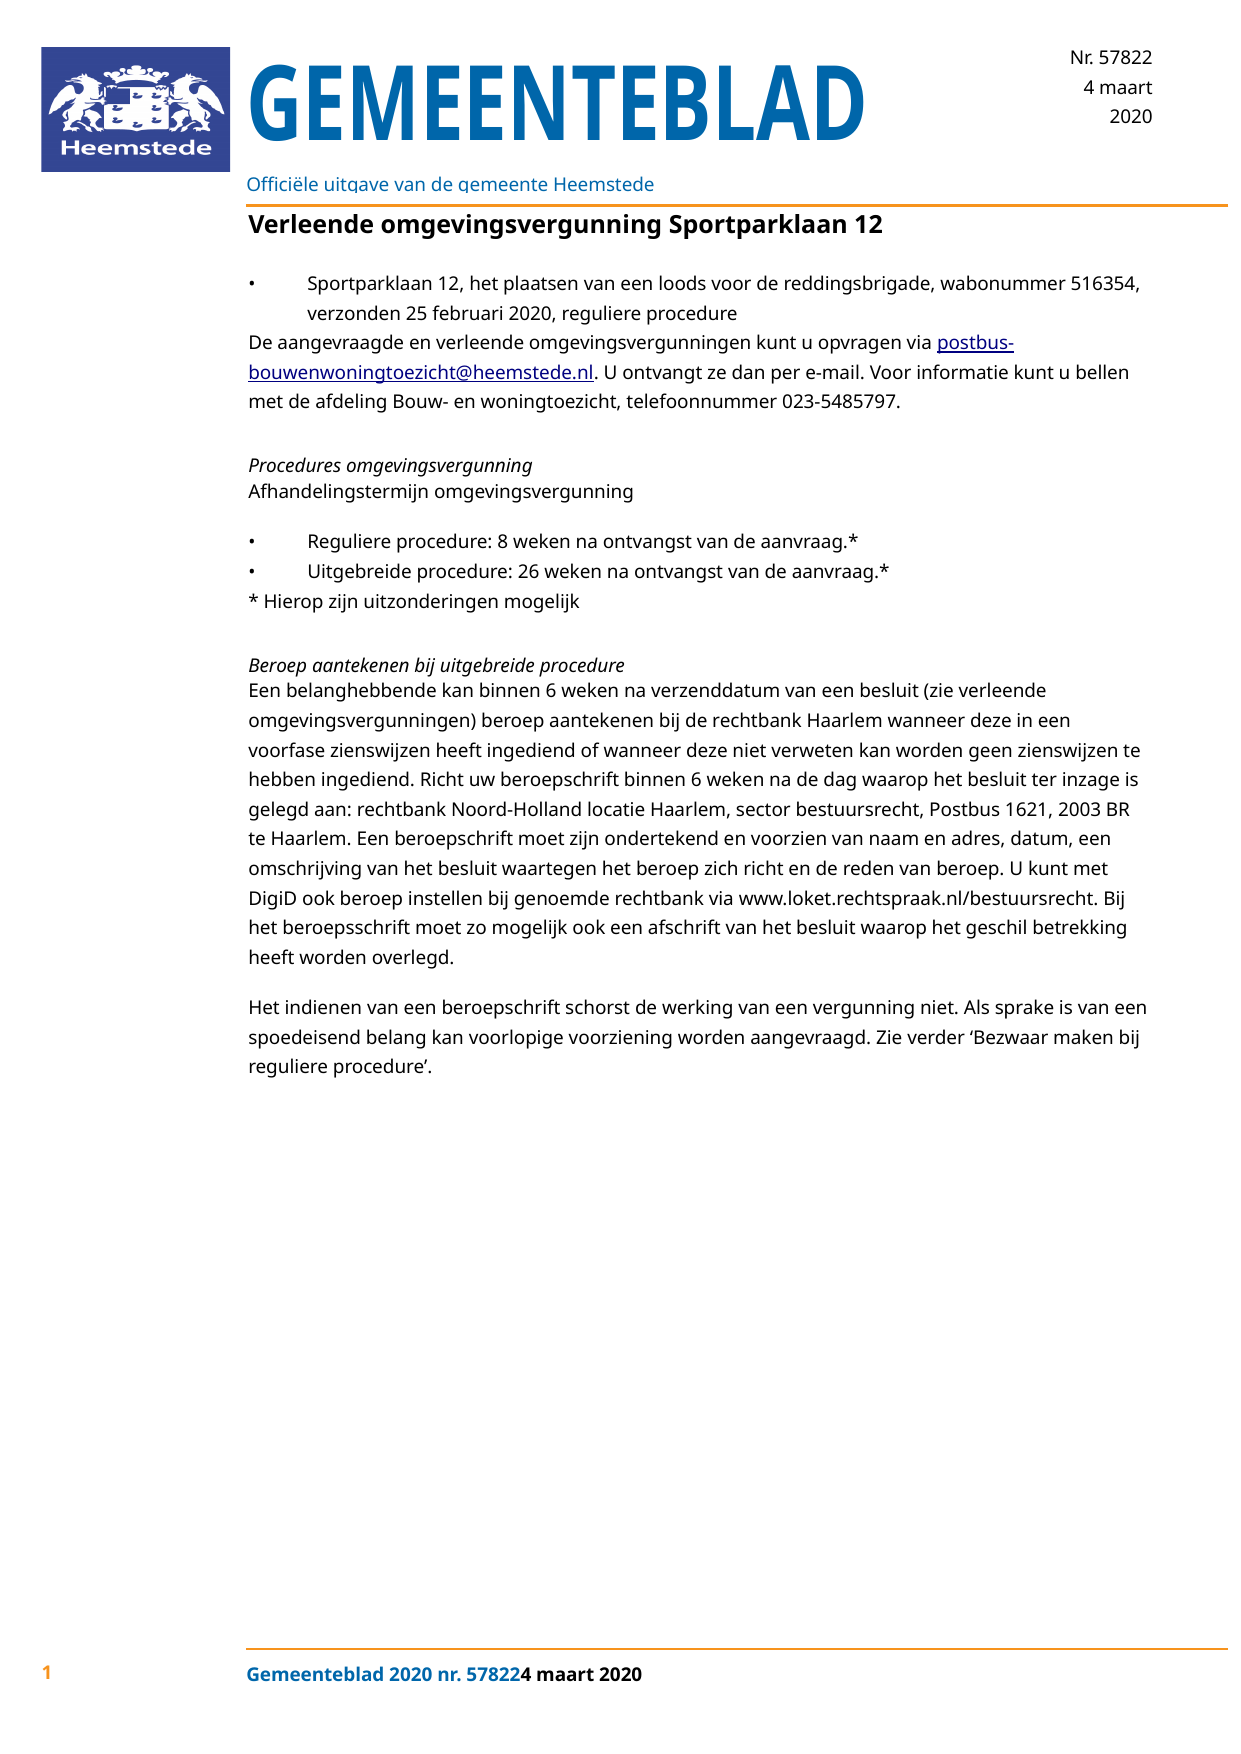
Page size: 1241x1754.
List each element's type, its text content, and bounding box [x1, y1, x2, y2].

picture [41, 47, 231, 172]
text De aangevraagde en verleende omgevingsvergunningen kunt u opvragen via postbus-bouwenwoningtoezicht@heemstede.nl. U ontvangt ze dan per e-mail. Voor informatie kunt u bellen met de afdeling Bouw- en woningtoezicht, telefoonnummer 023-5485797. [248, 329, 1152, 414]
text Afhandelingstermijn omgevingsvergunning [248, 478, 1152, 504]
text Beroep aantekenen bij uitgebreide procedure [248, 652, 1152, 678]
text * Hierop zijn uitzonderingen mogelijk [248, 588, 1152, 614]
text Een belanghebbende kan binnen 6 weken na verzenddatum van een besluit (zie verleende omgevingsvergunningen) beroep aantekenen bij de rechtbank Haarlem wanneer deze in een voorfase zienswijzen heeft ingediend of wanneer deze niet verweten kan worden geen zienswijzen te hebben ingediend. Richt uw beroepschrift binnen 6 weken na de dag waarop het besluit ter inzage is gelegd aan: rechtbank Noord-Holland locatie Haarlem, sector bestuursrecht, Postbus 1621, 2003 BR te Haarlem. Een beroepschrift moet zijn ondertekend en voorzien van naam en adres, datum, een omschrijving van het besluit waartegen het beroep zich richt en de reden van beroep. U kunt met DigiD ook beroep instellen bij genoemde rechtbank via www.loket.rechtspraak.nl/bestuursrecht. Bij het beroepsschrift moet zo mogelijk ook een afschrift van het besluit waarop het geschil betrekking heeft worden overlegd. [248, 678, 1152, 969]
list Uitgebreide procedure: 26 weken na ontvangst van de aanvraag.* [248, 558, 1152, 584]
list Reguliere procedure: 8 weken na ontvangst van de aanvraag.* [248, 529, 1152, 554]
text Verleende omgevingsvergunning Sportparklaan 12 [248, 207, 1152, 241]
text Het indienen van een beroepschrift schorst de werking van een vergunning niet. Als sprake is van een spoedeisend belang kan voorlopige voorziening worden aangevraagd. Zie verder ‘Bezwaar maken bij reguliere procedure’. [248, 994, 1152, 1079]
text Procedures omgevingsvergunning [248, 453, 1152, 478]
list Sportparklaan 12, het plaatsen van een loods voor de reddingsbrigade, wabonummer 516354, verzonden 25 februari 2020, reguliere procedure [248, 270, 1152, 326]
